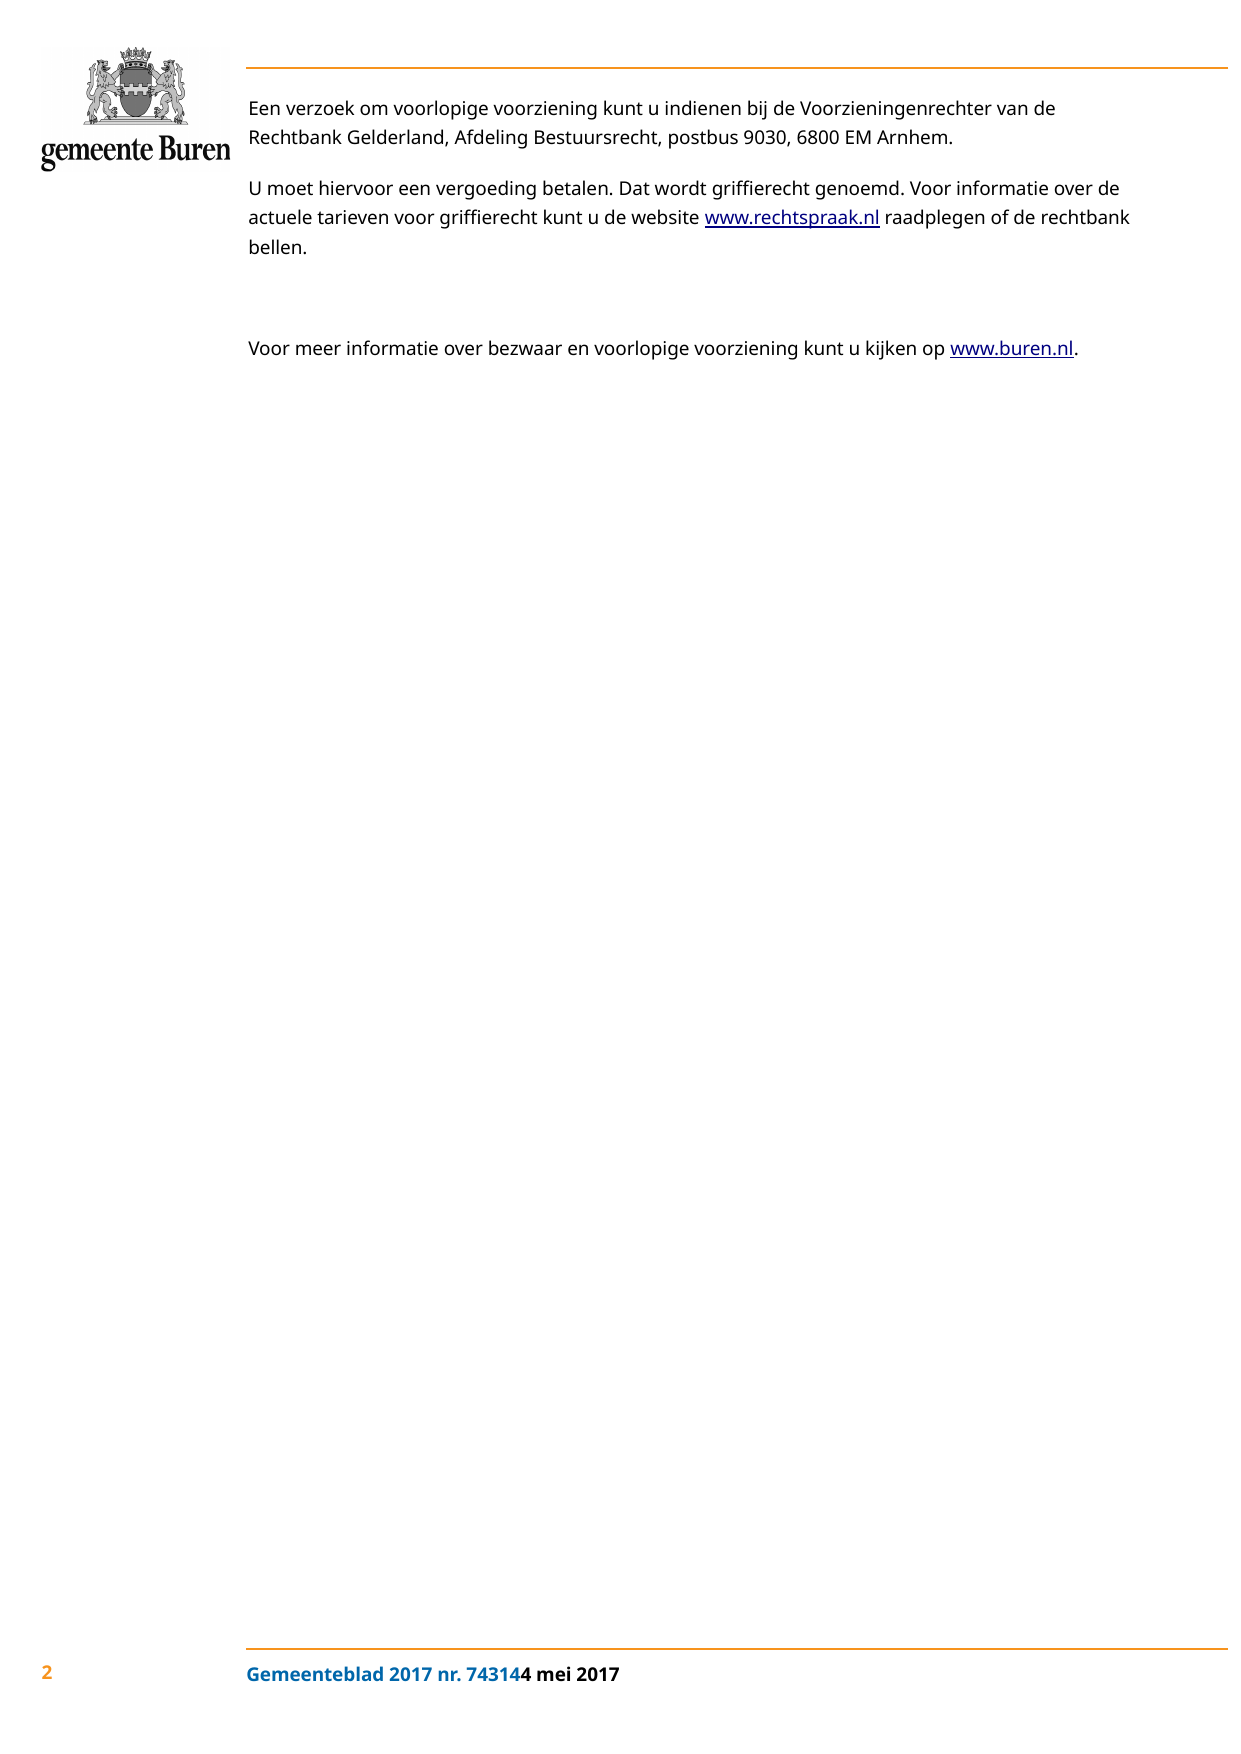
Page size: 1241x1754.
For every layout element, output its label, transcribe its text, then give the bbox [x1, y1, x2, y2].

picture [41, 47, 231, 172]
text U moet hiervoor een vergoeding betalen. Dat wordt griffierecht genoemd. Voor informatie over de actuele tarieven voor griffierecht kunt u de website www.rechtspraak.nl raadplegen of de rechtbank bellen. [248, 175, 1152, 260]
text Een verzoek om voorlopige voorziening kunt u indienen bij de Voorzieningenrechter van de Rechtbank Gelderland, Afdeling Bestuursrecht, postbus 9030, 6800 EM Arnhem. [248, 95, 1152, 150]
text Voor meer informatie over bezwaar en voorlopige voorziening kunt u kijken op www.buren.nl. [248, 335, 1152, 361]
